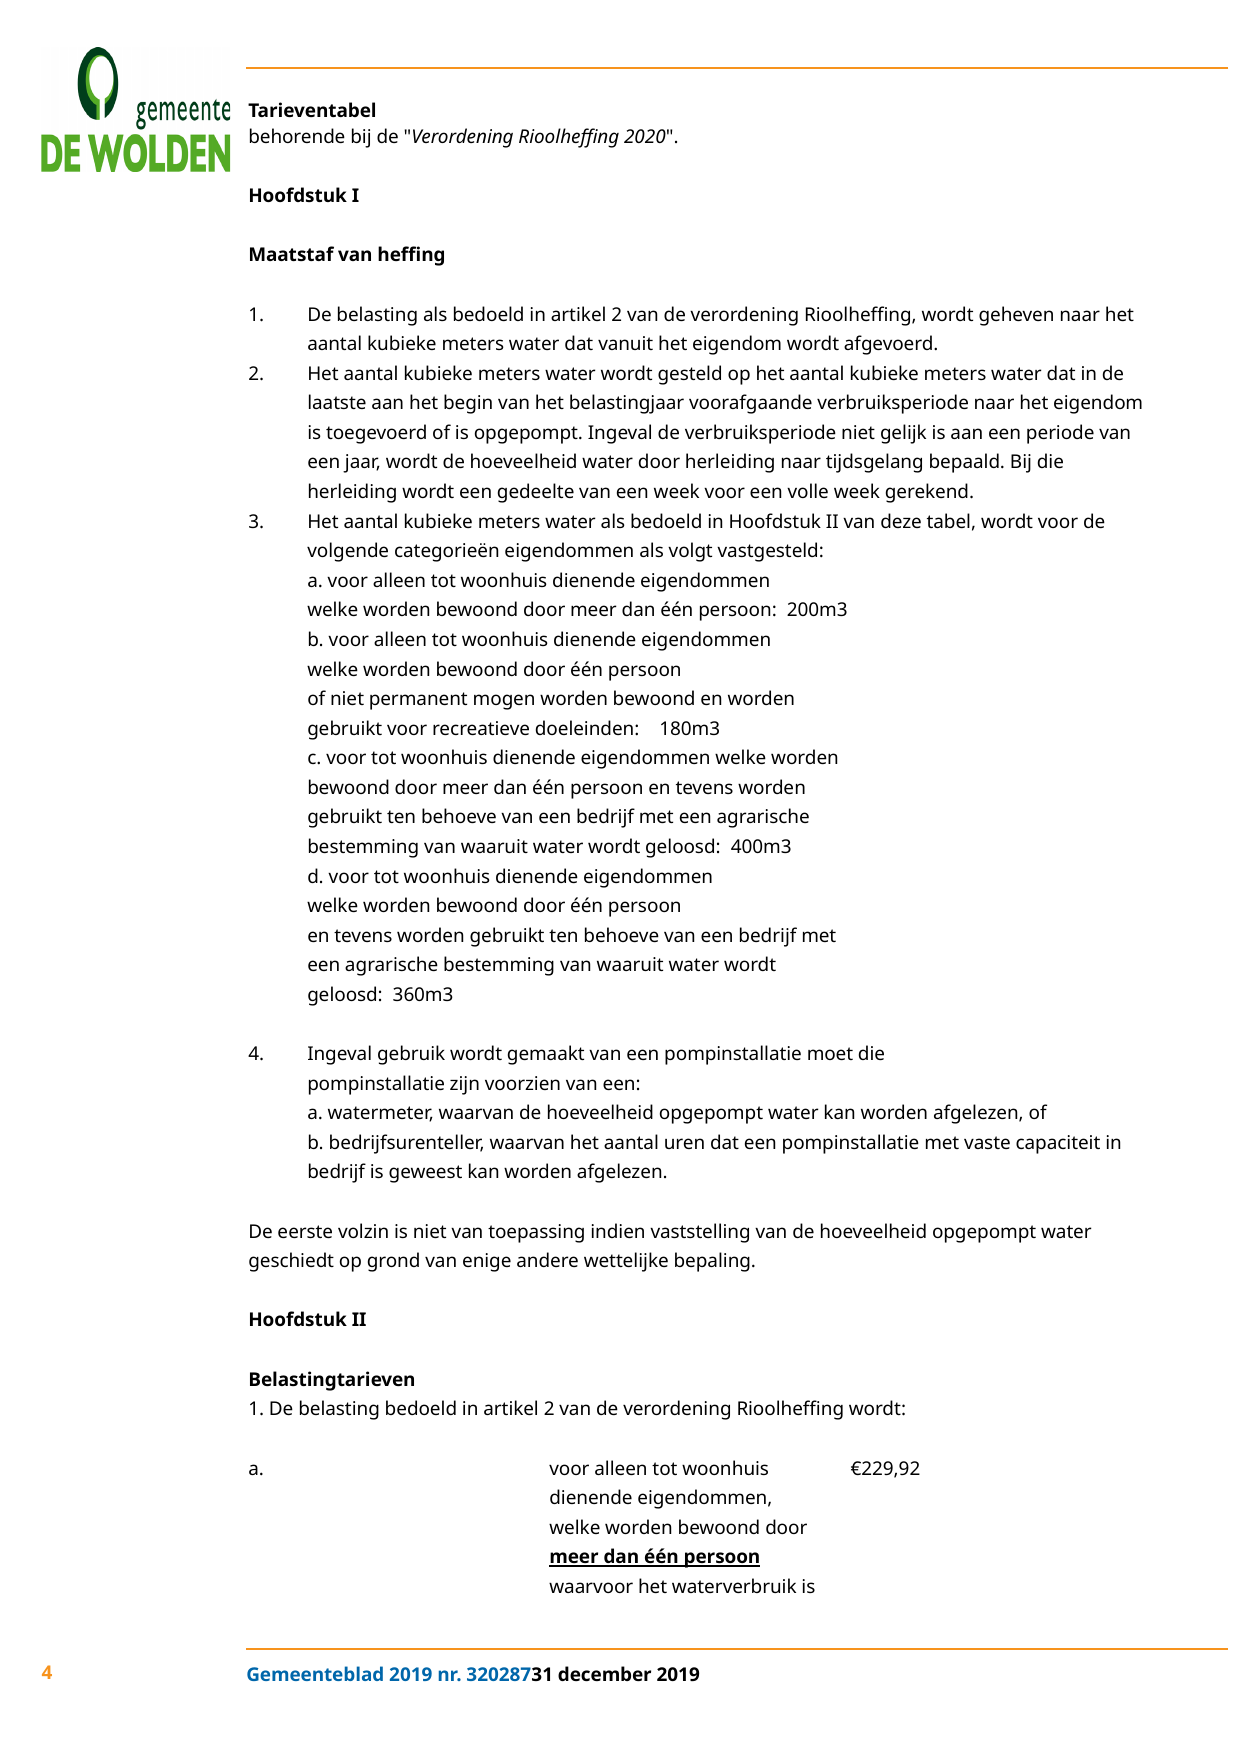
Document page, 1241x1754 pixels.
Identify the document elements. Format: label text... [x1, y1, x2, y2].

text Hoofdstuk I [248, 182, 1152, 208]
list of niet permanent mogen worden bewoond en worden [248, 685, 1152, 711]
table_header voor alleen tot woon­huis dienende eigendommen, welke worden bewoond door meer dan één persoon waarvoor het waterverbruik is [549, 1455, 850, 1599]
list welke worden bewoond door meer dan één persoon: 200m3 [248, 597, 1152, 622]
text Maatstaf van heffing [248, 242, 1152, 267]
table_header €229,92 [850, 1455, 1152, 1599]
text Belastingtarieven [248, 1366, 1152, 1392]
text behorende bij de "Verordening Rioolheffing 2020". [248, 123, 1152, 149]
list welke worden bewoond door één persoon [248, 656, 1152, 682]
list welke worden bewoond door één persoon [248, 892, 1152, 918]
list en tevens worden gebruikt ten behoeve van een bedrijf met [248, 922, 1152, 948]
list c. voor tot woonhuis dienende eigendommen welke worden [248, 744, 1152, 770]
list b. voor alleen tot woonhuis dienende eigendommen [248, 626, 1152, 652]
list b. bedrijfsurenteller, waarvan het aantal uren dat een pompinstallatie met vaste capaciteit in bedrijf is geweest kan worden afgelezen. [248, 1129, 1152, 1184]
picture [41, 47, 231, 172]
list geloosd: 360m3 [248, 981, 1152, 1007]
text Hoofdstuk II [248, 1307, 1152, 1332]
list Het aantal kubieke meters water als bedoeld in Hoofdstuk II van deze tabel, wordt voor de volgende categorieën eigendommen als volgt vastgesteld: [248, 508, 1152, 563]
text 1. De belasting bedoeld in artikel 2 van de verordening Rioolheffing wordt: [248, 1395, 1152, 1421]
table_header a. [248, 1455, 549, 1599]
list d. voor tot woonhuis dienende eigendommen [248, 863, 1152, 889]
list bestemming van waaruit water wordt geloosd: 400m3 [248, 833, 1152, 859]
text Tarieventabel [248, 95, 1152, 123]
list a. watermeter, waarvan de hoeveelheid opgepompt water kan worden afgelezen, of [248, 1099, 1152, 1125]
list gebruikt voor recreatieve doeleinden: 180m3 [248, 715, 1152, 741]
list pompinstallatie zijn voorzien van een: [248, 1070, 1152, 1096]
list Het aantal kubieke meters water wordt gesteld op het aantal kubieke meters water dat in de laatste aan het begin van het belastingjaar voorafgaande verbruiksperiode naar het eigendom is toegevoerd of is opgepompt. Ingeval de verbruiksperiode niet gelijk is aan een periode van een jaar, wordt de hoeveelheid water door herlei­ding naar tijdsgelang bepaald. Bij die herleiding wordt een gedeelte van een week voor een volle week gerekend. [248, 360, 1152, 504]
list De belasting als bedoeld in artikel 2 van de verordening Rioolheffing, wordt geheven naar het aantal kubieke meters water dat vanuit het eigendom wordt afgevoerd. [248, 301, 1152, 356]
list een agrarische bestemming van waaruit water wordt [248, 952, 1152, 977]
list a. voor alleen tot woonhuis dienende eigendommen [248, 567, 1152, 593]
list Ingeval gebruik wordt gemaakt van een pompinstallatie moet die [248, 1040, 1152, 1066]
list gebruikt ten behoeve van een bedrijf met een agrarische [248, 804, 1152, 829]
list bewoond door meer dan één persoon en tevens worden [248, 774, 1152, 800]
text De eerste volzin is niet van toepassing indien vaststelling van de hoeveelheid opgepompt water geschiedt op grond van enige andere wettelij­ke bepaling. [248, 1218, 1152, 1273]
